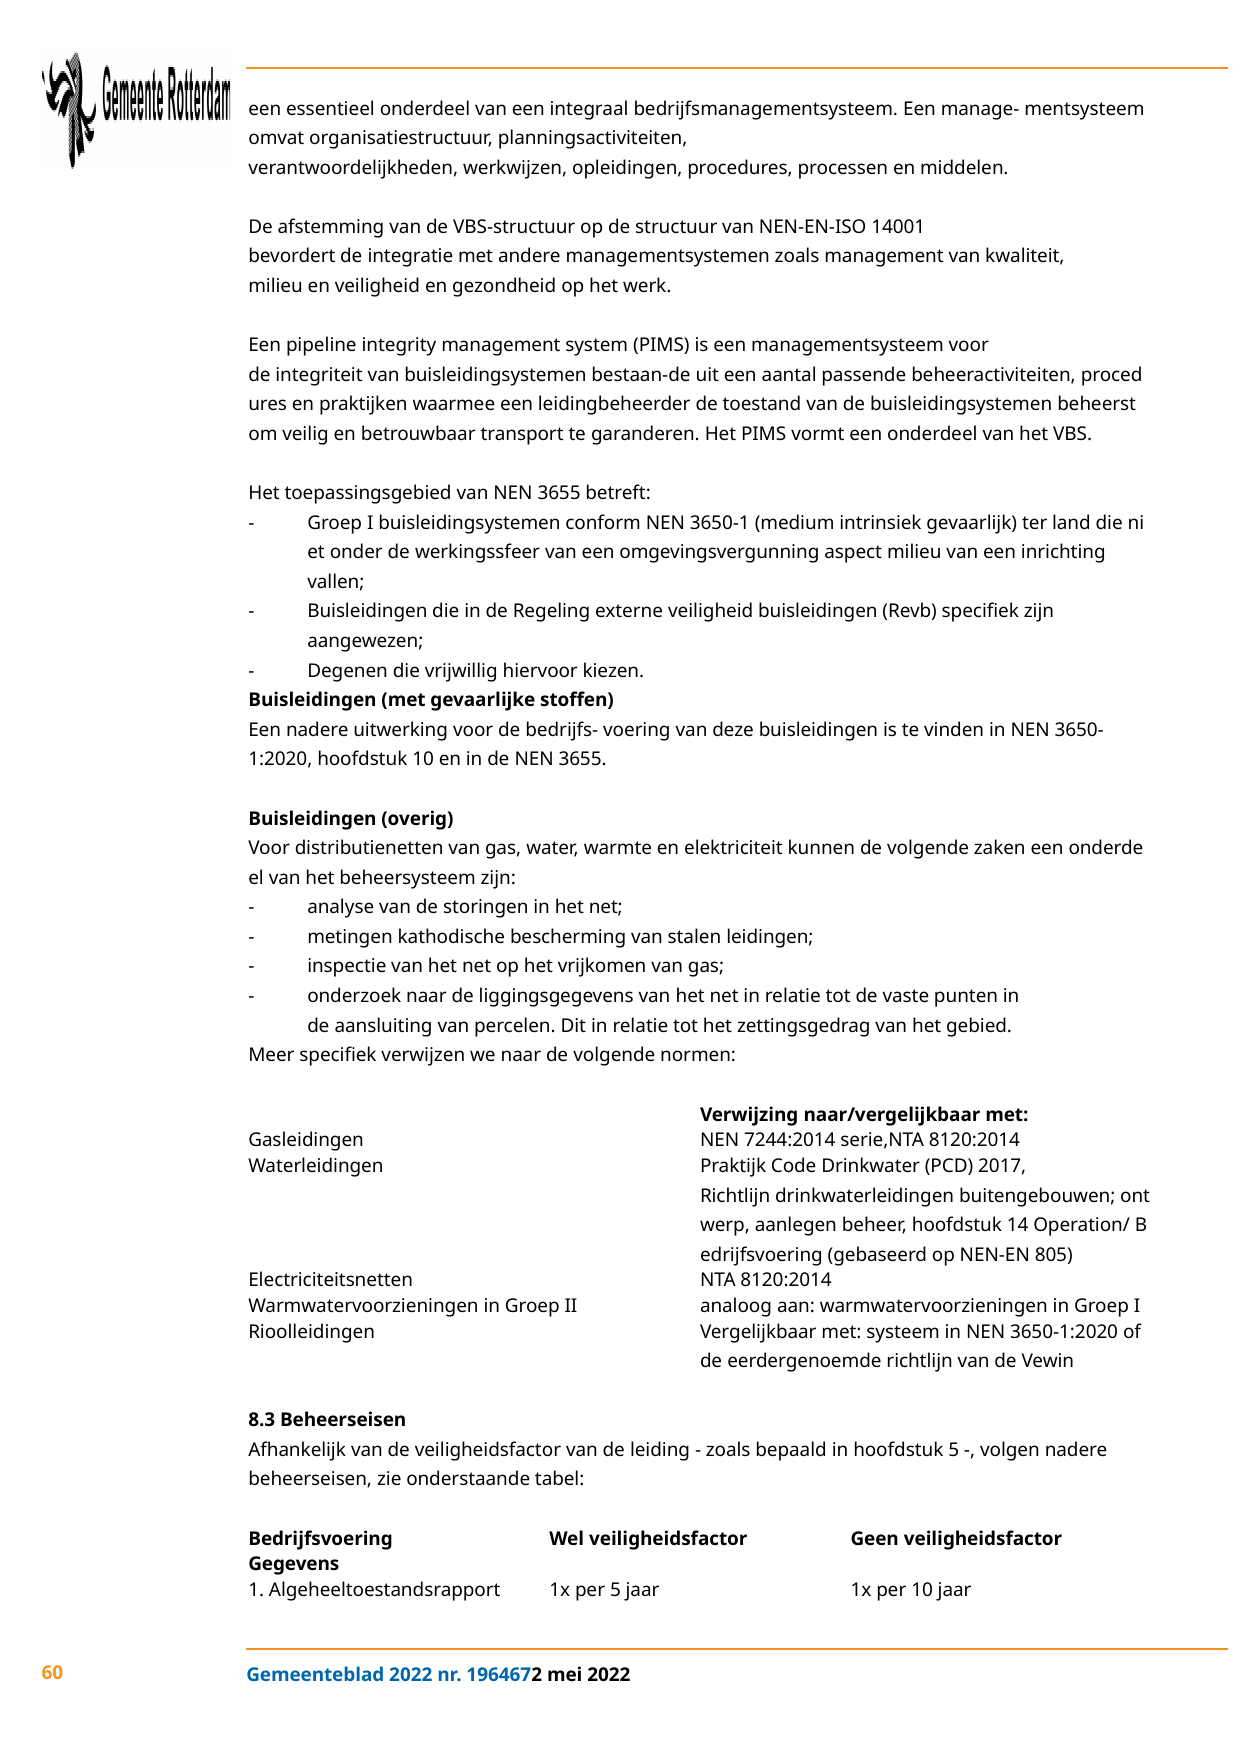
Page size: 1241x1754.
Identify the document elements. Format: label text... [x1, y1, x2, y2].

text Buisleidingen (met gevaarlijke stoffen) [248, 686, 1152, 712]
list Groep I buisleidingsystemen conform NEN 3650-1 (medium intrinsiek gevaarlijk) ter land die niet onder de werkingssfeer van een omgevingsvergunning aspect milieu van een inrichting vallen; [248, 509, 1152, 594]
table_cell [549, 1550, 850, 1576]
table_header Verwijzing naar/vergelijkbaar met: [700, 1101, 1152, 1126]
list metingen kathodische bescherming van stalen leidingen; [248, 923, 1152, 949]
text De afstemming van de VBS-structuur op de structuur van NEN-EN-ISO 14001 bevordert de integratie met andere managementsystemen zoals management van kwaliteit, milieu en veiligheid en gezondheid op het werk. [248, 213, 1152, 298]
list analyse van de storingen in het net; [248, 893, 1152, 919]
table_cell Gegevens [248, 1550, 549, 1576]
table_cell Electriciteitsnetten [248, 1267, 700, 1292]
list Buisleidingen die in de Regeling externe veiligheid buisleidingen (Revb) specifiek zijn aangewezen; [248, 598, 1152, 653]
text een essentieel onderdeel van een integraal bedrijfsmanagementsysteem. Een manage- mentsysteem omvat organisatiestructuur, planningsactiviteiten, verantwoordelijkheden, werkwijzen, opleidingen, procedures, processen en middelen. [248, 95, 1152, 180]
text Een pipeline integrity management system (PIMS) is een managementsysteem voor de integriteit van buisleidingsystemen bestaan-de uit een aantal passende beheeractiviteiten, procedures en praktijken waarmee een leidingbeheerder de toestand van de buisleidingsystemen beheerst om veilig en betrouwbaar transport te garanderen. Het PIMS vormt een onderdeel van het VBS. [248, 331, 1152, 446]
table_cell [850, 1550, 1152, 1576]
text Voor distributienetten van gas, water, warmte en elektriciteit kunnen de volgende zaken een onderdeel van het beheersysteem zijn: [248, 834, 1152, 890]
list Degenen die vrijwillig hiervoor kiezen. [248, 657, 1152, 683]
text Meer specifiek verwijzen we naar de volgende normen: [248, 1041, 1152, 1067]
text 8.3 Beheerseisen [248, 1406, 1152, 1432]
text Een nadere uitwerking voor de bedrijfs- voering van deze buisleidingen is te vinden in NEN 3650-1:2020, hoofdstuk 10 en in de NEN 3655. [248, 716, 1152, 771]
table_header [248, 1101, 700, 1126]
table_cell 1x per 10 jaar [850, 1576, 1152, 1602]
table_cell Praktijk Code Drinkwater (PCD) 2017, Richtlijn drinkwaterleidingen buitengebouwen; ontwerp, aanlegen beheer, hoofdstuk 14 Operation/ Bedrijfsvoering (gebaseerd op NEN-EN 805) [700, 1152, 1152, 1267]
list inspectie van het net op het vrijkomen van gas; [248, 953, 1152, 978]
table_cell NEN 7244:2014 serie,NTA 8120:2014 [700, 1126, 1152, 1152]
table_cell Gasleidingen [248, 1126, 700, 1152]
table_header Geen veiligheidsfactor [850, 1525, 1152, 1550]
table_cell Vergelijkbaar met: systeem in NEN 3650-1:2020 of de eerdergenoemde richtlijn van de Vewin [700, 1318, 1152, 1373]
table_header Wel veiligheidsfactor [549, 1525, 850, 1550]
table_cell analoog aan: warmwatervoorzieningen in Groep I [700, 1293, 1152, 1318]
list onderzoek naar de liggingsgegevens van het net in relatie tot de vaste punten in de aansluiting van percelen. Dit in relatie tot het zettingsgedrag van het gebied. [248, 982, 1152, 1038]
table_cell 1. Algeheeltoestandsrapport [248, 1576, 549, 1602]
table_cell Waterleidingen [248, 1152, 700, 1267]
text Het toepassingsgebied van NEN 3655 betreft: [248, 479, 1152, 505]
table_cell Rioolleidingen [248, 1318, 700, 1373]
table_cell 1x per 5 jaar [549, 1576, 850, 1602]
table_header Bedrijfsvoering [248, 1525, 549, 1550]
text Buisleidingen (overig) [248, 805, 1152, 831]
text Afhankelijk van de veiligheidsfactor van de leiding - zoals bepaald in hoofdstuk 5 -, volgen nadere beheerseisen, zie onderstaande tabel: [248, 1436, 1152, 1491]
picture [41, 47, 231, 172]
table_cell NTA 8120:2014 [700, 1267, 1152, 1292]
table_cell Warmwatervoorzieningen in Groep II [248, 1293, 700, 1318]
